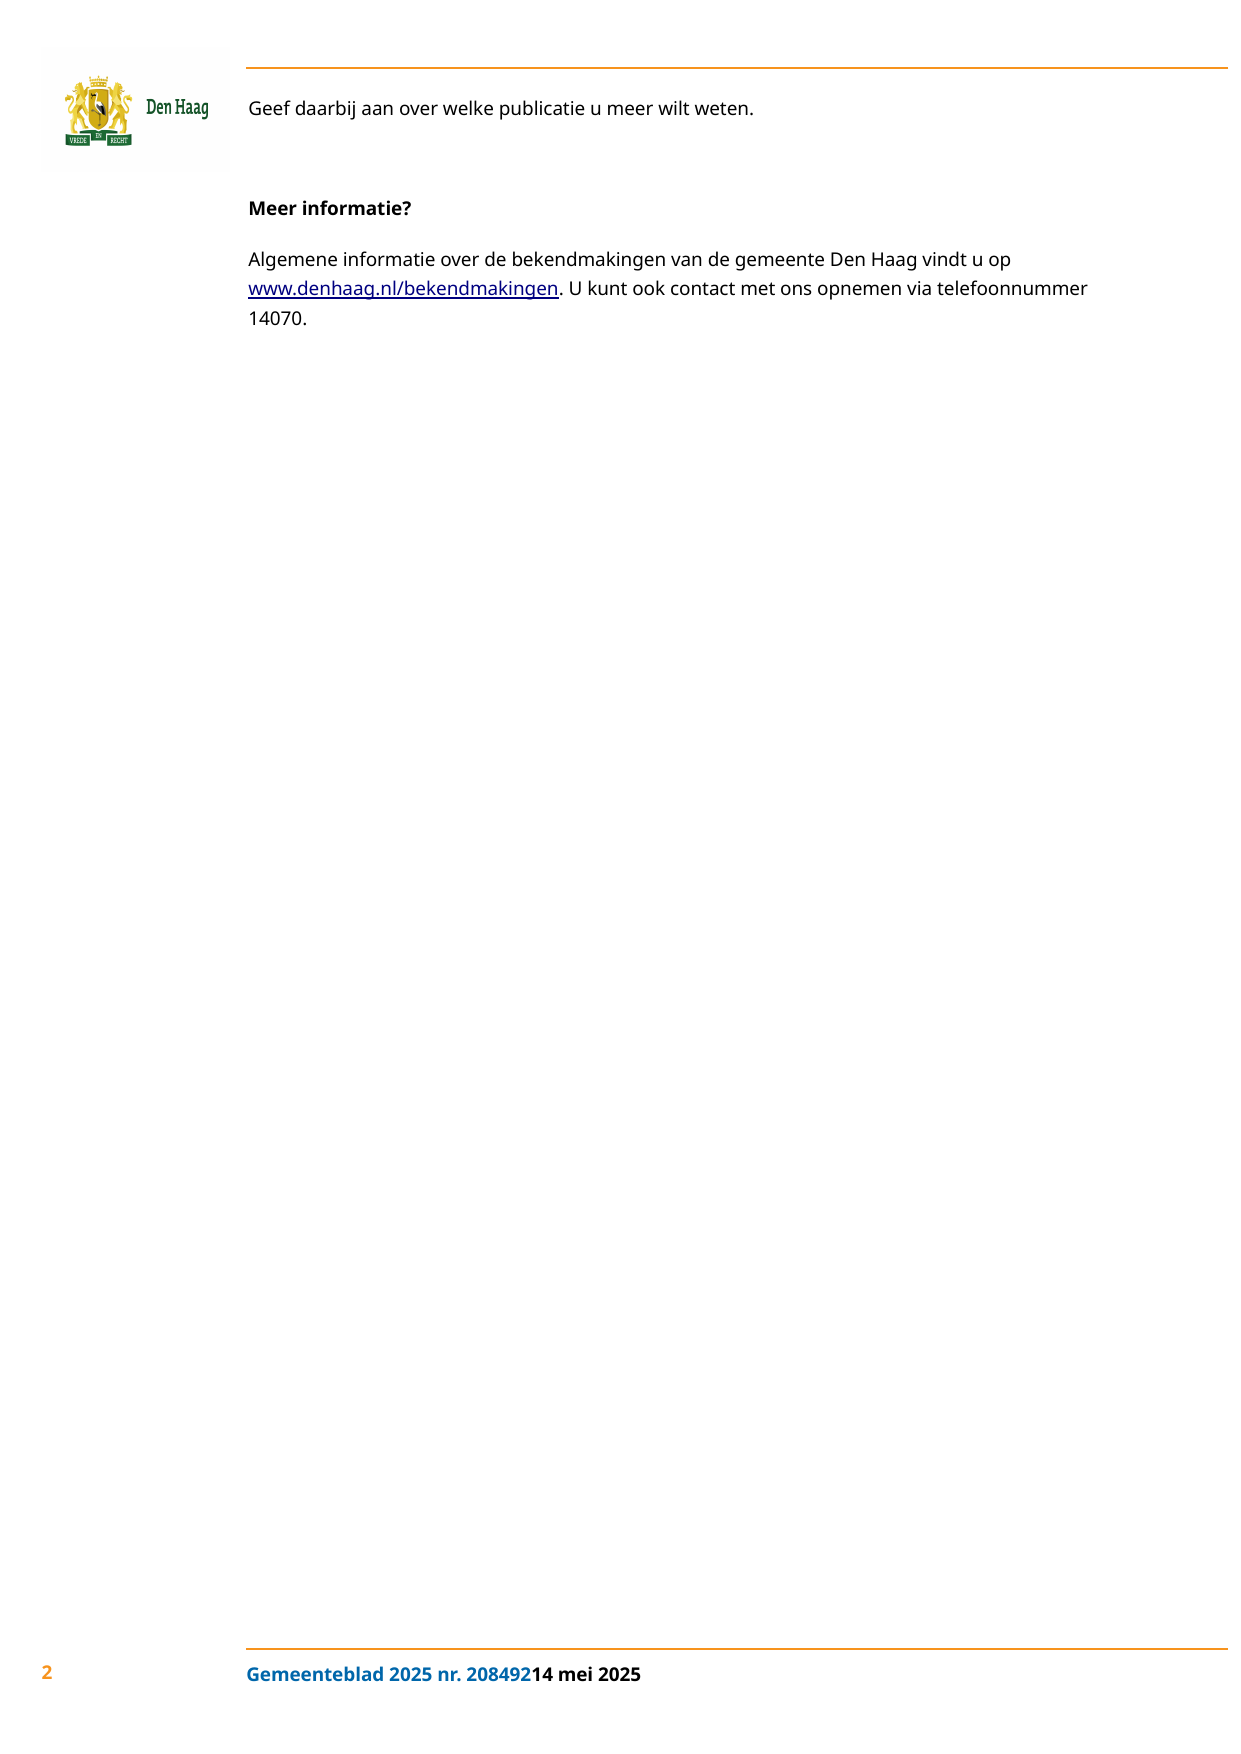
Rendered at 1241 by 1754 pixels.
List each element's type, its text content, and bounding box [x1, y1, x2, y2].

text Meer informatie? [248, 196, 1152, 221]
text Algemene informatie over de bekendmakingen van de gemeente Den Haag vindt u op www.denhaag.nl/bekendmakingen. U kunt ook contact met ons opnemen via telefoonnummer 14070. [248, 246, 1152, 331]
picture [41, 47, 231, 172]
text Geef daarbij aan over welke publicatie u meer wilt weten. [248, 95, 1152, 121]
